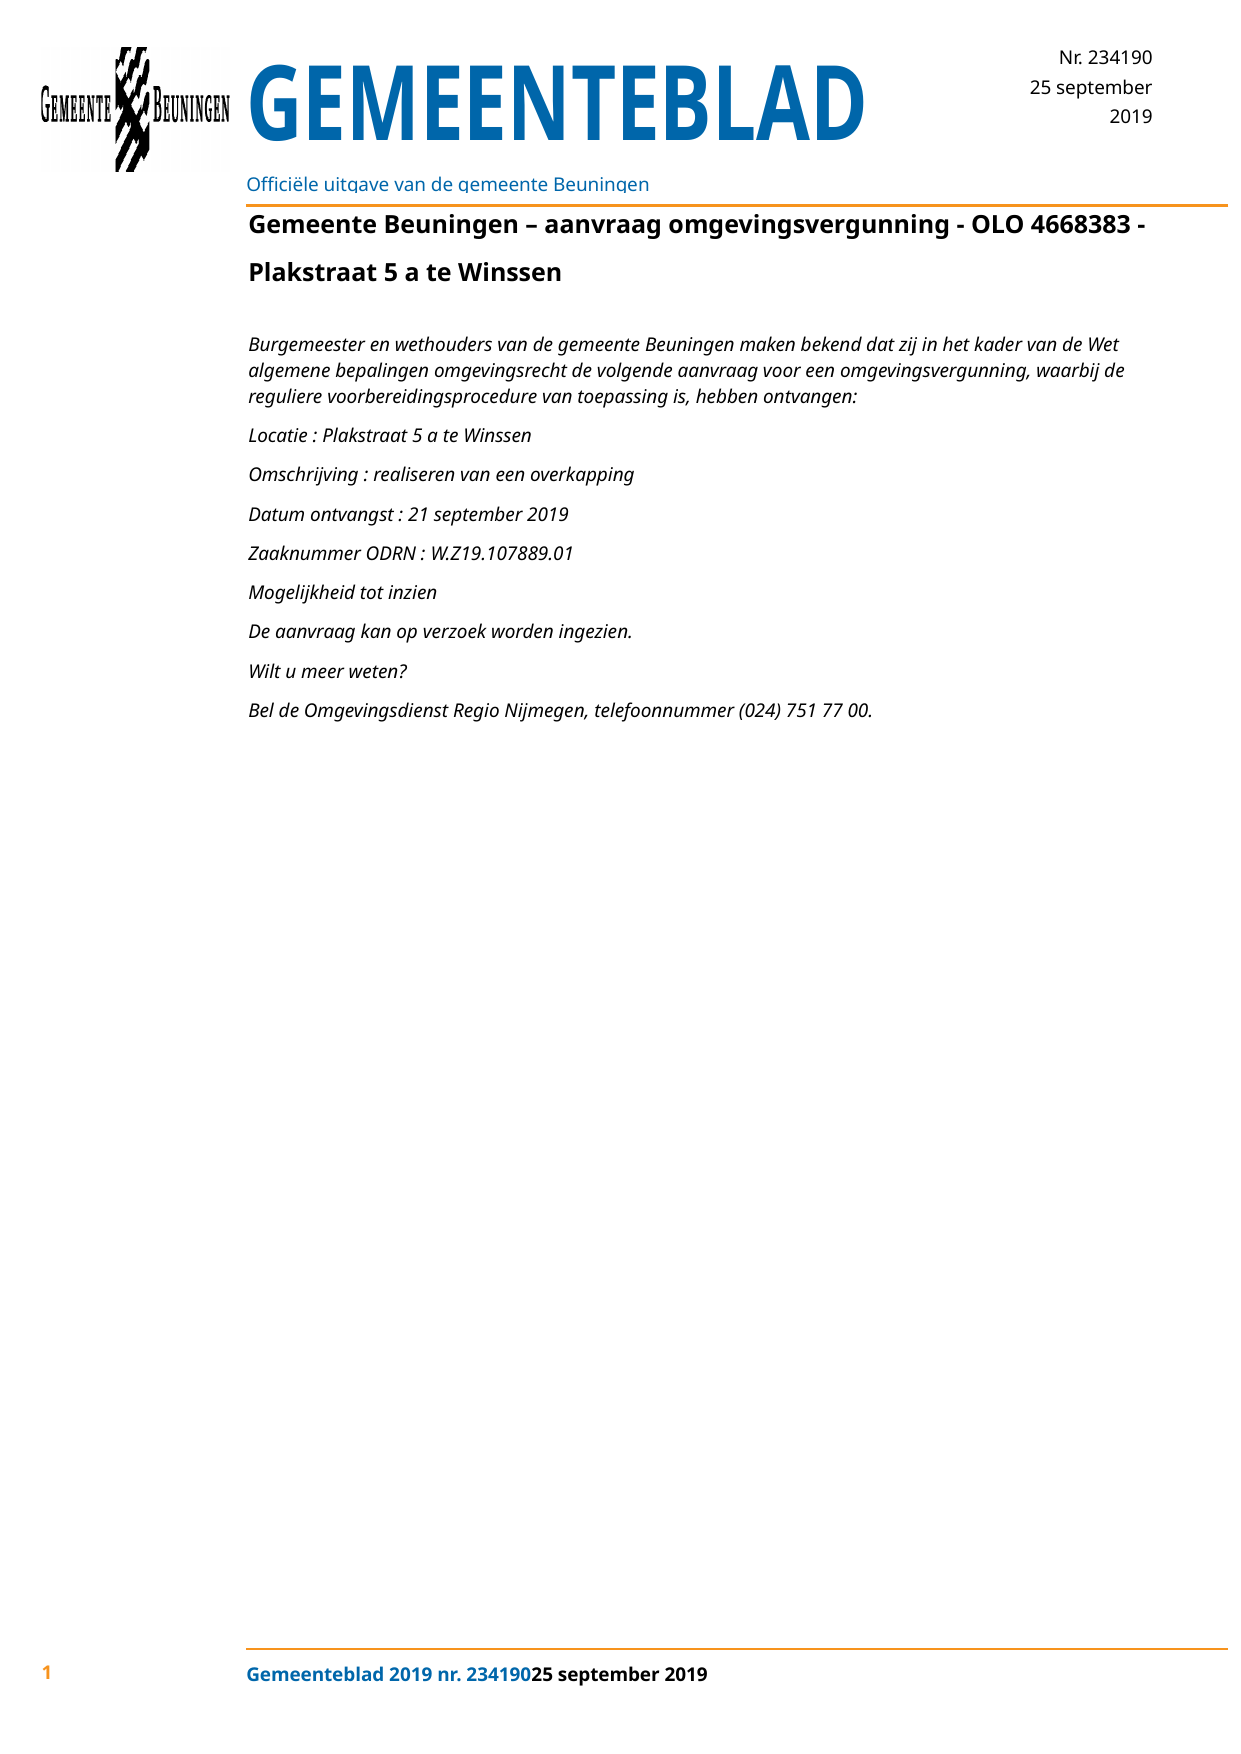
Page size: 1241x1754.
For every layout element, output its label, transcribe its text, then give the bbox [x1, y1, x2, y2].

text Bel de Omgevingsdienst Regio Nijmegen, telefoonnummer (024) 751 77 00. [248, 697, 1152, 723]
text De aanvraag kan op verzoek worden ingezien. [248, 618, 1152, 644]
text Datum ontvangst : 21 september 2019 [248, 501, 1152, 526]
text Mogelijkheid tot inzien [248, 579, 1152, 605]
text Locatie : Plakstraat 5 a te Winssen [248, 422, 1152, 448]
text Zaaknummer ODRN : W.Z19.107889.01 [248, 540, 1152, 566]
picture [41, 47, 231, 172]
text Omschrijving : realiseren van een overkapping [248, 461, 1152, 487]
text Gemeente Beuningen – aanvraag omgevingsvergunning - OLO 4668383 - Plakstraat 5 a te Winssen [248, 207, 1152, 288]
text Burgemeester en wethouders van de gemeente Beuningen maken bekend dat zij in het kader van de Wet algemene bepalingen omgevingsrecht de volgende aanvraag voor een omgevingsvergunning, waarbij de reguliere voorbereidingsprocedure van toepassing is, hebben ontvangen: [248, 331, 1152, 409]
text Wilt u meer weten? [248, 658, 1152, 683]
